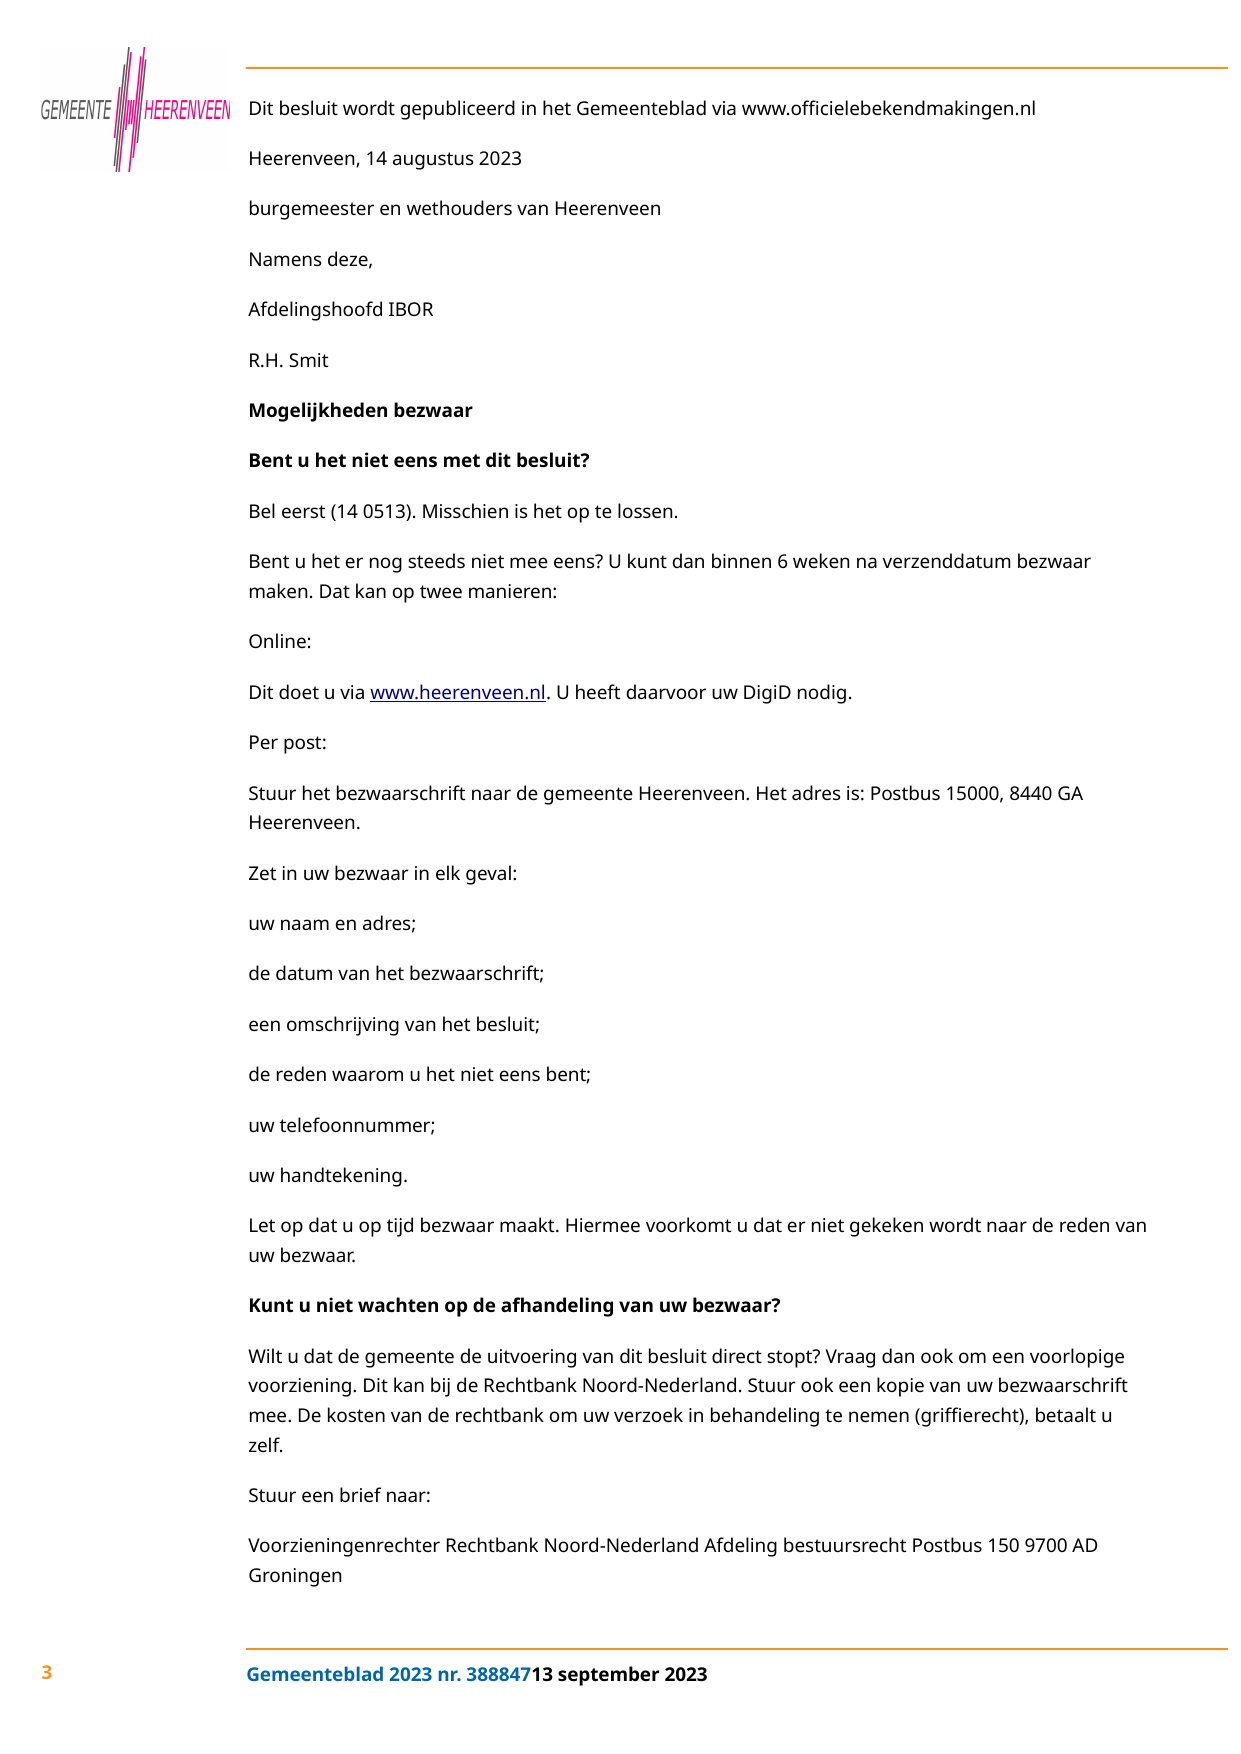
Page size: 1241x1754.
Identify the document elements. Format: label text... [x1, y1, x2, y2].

text Let op dat u op tijd bezwaar maakt. Hiermee voorkomt u dat er niet gekeken wordt naar de reden van uw bezwaar. [248, 1213, 1152, 1268]
text Per post: [248, 729, 1152, 755]
text Heerenveen, 14 augustus 2023 [248, 145, 1152, 171]
text Mogelijkheden bezwaar [248, 397, 1152, 423]
text burgemeester en wethouders van Heerenveen [248, 196, 1152, 221]
text Dit doet u via www.heerenveen.nl. U heeft daarvoor uw DigiD nodig. [248, 679, 1152, 705]
text uw naam en adres; [248, 910, 1152, 936]
text Kunt u niet wachten op de afhandeling van uw bezwaar? [248, 1293, 1152, 1318]
text Zet in uw bezwaar in elk geval: [248, 860, 1152, 886]
text Online: [248, 628, 1152, 654]
text Stuur het bezwaarschrift naar de gemeente Heerenveen. Het adres is: Postbus 15000, 8440 GA Heerenveen. [248, 780, 1152, 835]
text Afdelingshoofd IBOR [248, 296, 1152, 322]
text Bent u het er nog steeds niet mee eens? U kunt dan binnen 6 weken na verzenddatum bezwaar maken. Dat kan op twee manieren: [248, 548, 1152, 604]
text Voorzieningenrechter Rechtbank Noord-Nederland Afdeling bestuursrecht Postbus 150 9700 AD Groningen [248, 1533, 1152, 1588]
text uw telefoonnummer; [248, 1112, 1152, 1138]
text de datum van het bezwaarschrift; [248, 961, 1152, 986]
text Namens deze, [248, 246, 1152, 272]
text uw handtekening. [248, 1162, 1152, 1188]
text Stuur een brief naar: [248, 1482, 1152, 1508]
picture [41, 47, 231, 172]
text een omschrijving van het besluit; [248, 1011, 1152, 1037]
text R.H. Smit [248, 347, 1152, 373]
text Wilt u dat de gemeente de uitvoering van dit besluit direct stopt? Vraag dan ook om een voorlopige voorziening. Dit kan bij de Rechtbank Noord-Nederland. Stuur ook een kopie van uw bezwaarschrift mee. De kosten van de rechtbank om uw verzoek in behandeling te nemen (griffierecht), betaalt u zelf. [248, 1343, 1152, 1458]
text Bel eerst (14 0513). Misschien is het op te lossen. [248, 498, 1152, 524]
text Dit besluit wordt gepubliceerd in het Gemeenteblad via www.officielebekendmakingen.nl [248, 95, 1152, 121]
text Bent u het niet eens met dit besluit? [248, 448, 1152, 473]
text de reden waarom u het niet eens bent; [248, 1061, 1152, 1087]
